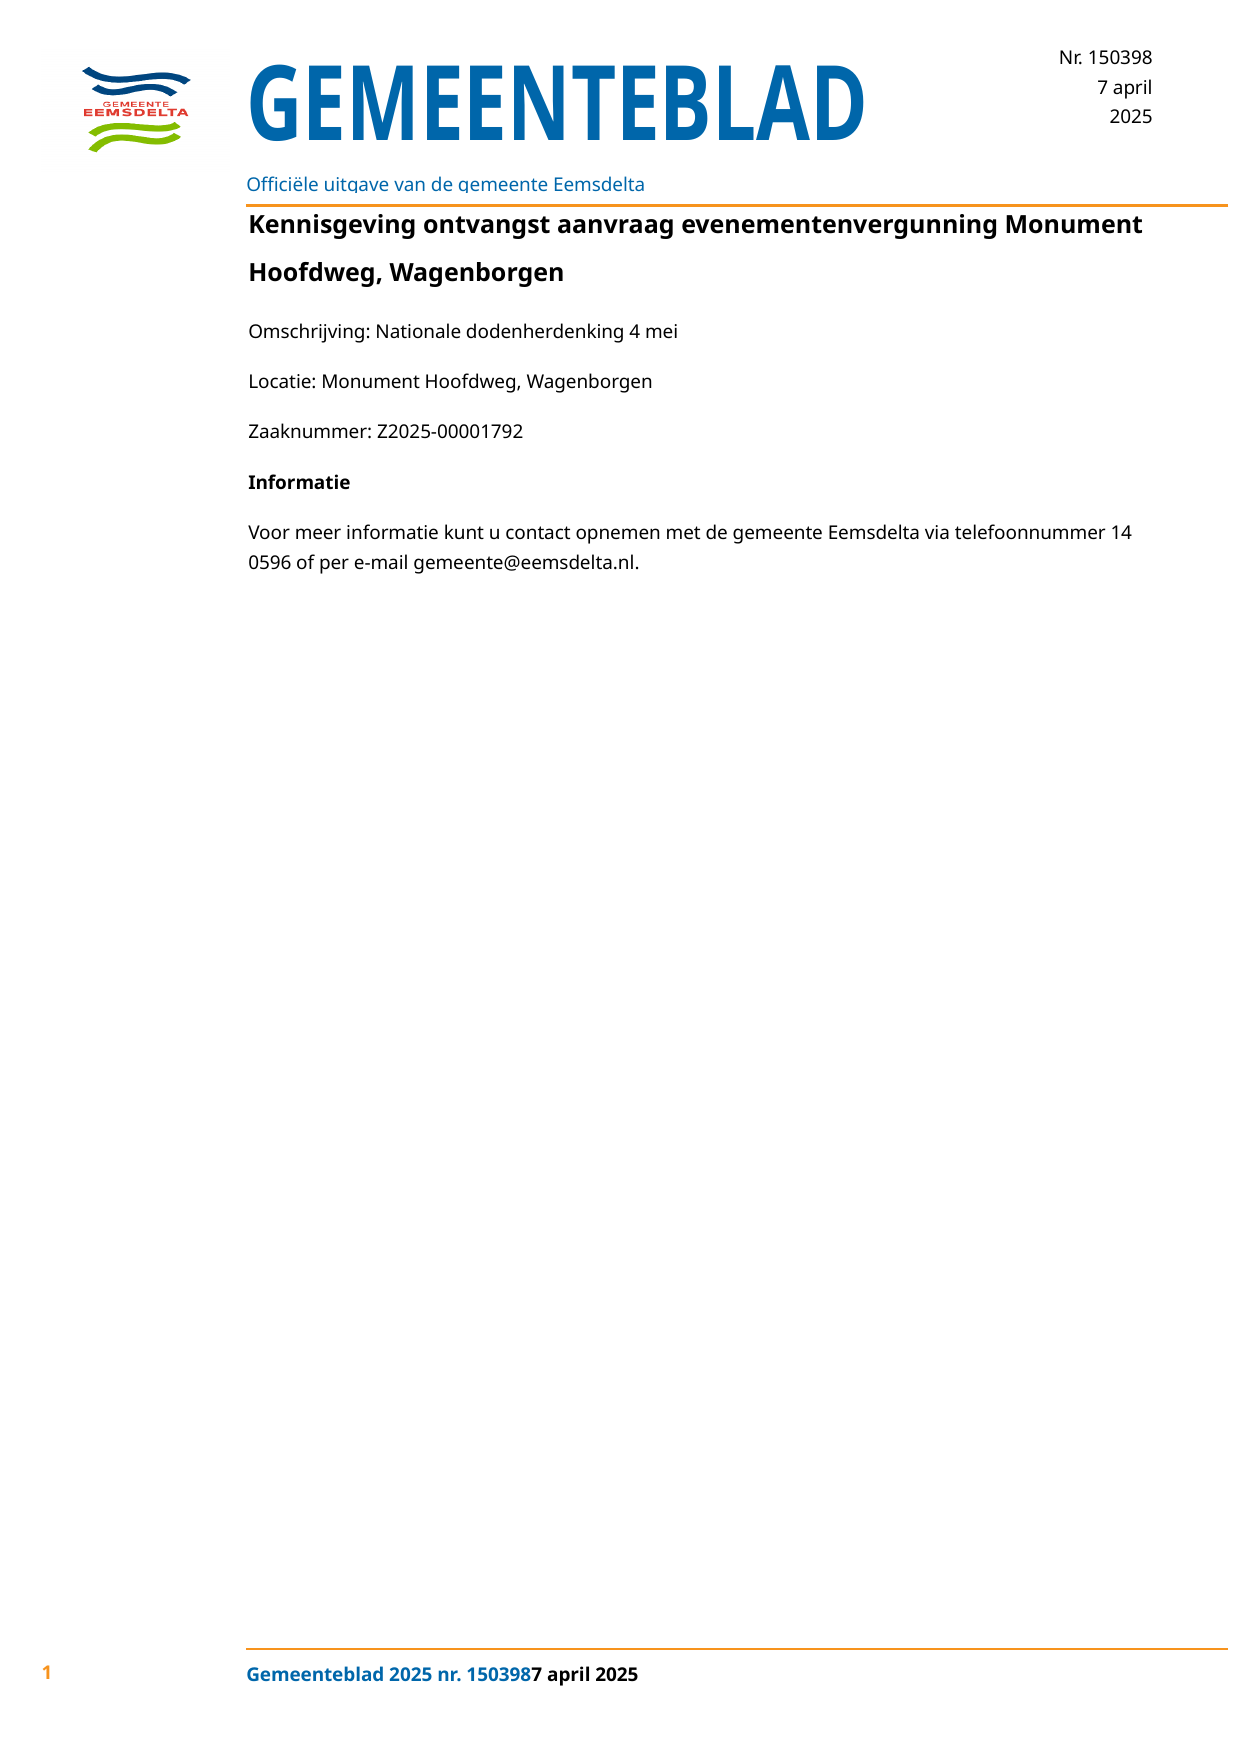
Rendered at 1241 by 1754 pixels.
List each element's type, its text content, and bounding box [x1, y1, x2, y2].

text Voor meer informatie kunt u contact opnemen met de gemeente Eemsdelta via telefoonnummer 14 0596 of per e-mail gemeente@eemsdelta.nl. [248, 519, 1152, 575]
picture [41, 47, 231, 172]
text Locatie: Monument Hoofdweg, Wagenborgen [248, 368, 1152, 394]
text Omschrijving: Nationale dodenherdenking 4 mei [248, 318, 1152, 344]
text Informatie [248, 469, 1152, 495]
text Kennisgeving ontvangst aanvraag evenementenvergunning Monument Hoofdweg, Wagenborgen [248, 207, 1152, 288]
text Zaaknummer: Z2025-00001792 [248, 419, 1152, 444]
